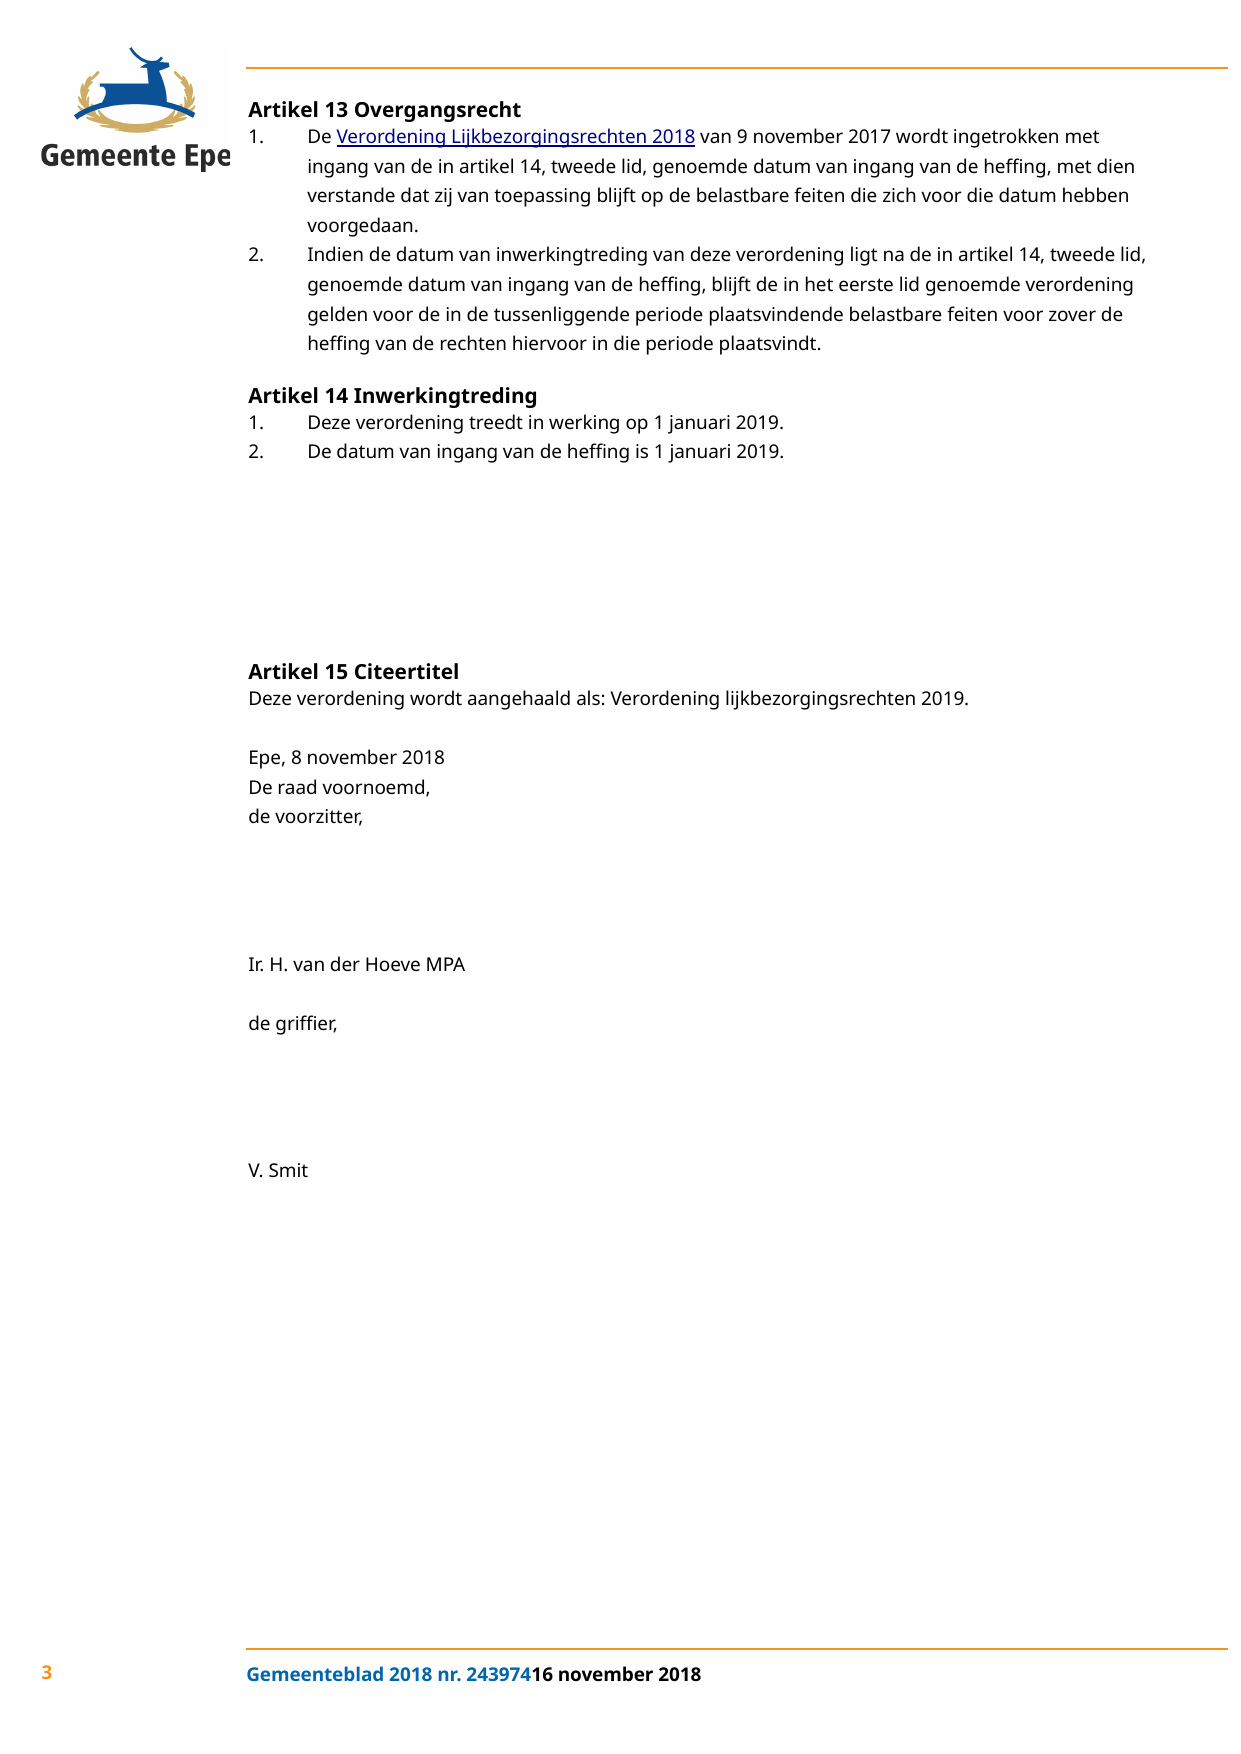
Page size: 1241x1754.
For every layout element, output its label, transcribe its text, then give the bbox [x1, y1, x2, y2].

text Artikel 15 Citeertitel [248, 657, 1152, 685]
text de voorzitter, [248, 803, 1152, 829]
text De raad voornoemd, [248, 774, 1152, 800]
list De datum van ingang van de heffing is 1 januari 2019. [248, 439, 1152, 464]
text Artikel 13 Overgangsrecht [248, 95, 1152, 123]
text Epe, 8 november 2018 [248, 744, 1152, 770]
text Artikel 14 Inwerkingtreding [248, 381, 1152, 409]
text Deze verordening wordt aangehaald als: Verordening lijkbezorgingsrechten 2019. [248, 685, 1152, 711]
list De Verordening Lijkbezorgingsrechten 2018 van 9 november 2017 wordt ingetrokken met ingang van de in artikel 14, tweede lid, genoemde datum van ingang van de heffing, met dien verstande dat zij van toepassing blijft op de belastbare feiten die zich voor die datum hebben voorgedaan. [248, 123, 1152, 238]
table_header [248, 893, 1152, 918]
list Indien de datum van inwerkingtreding van deze verordening ligt na de in artikel 14, tweede lid, genoemde datum van ingang van de heffing, blijft de in het eerste lid genoemde verordening gelden voor de in de tussenliggende periode plaatsvindende belastbare feiten voor zover de heffing van de rechten hiervoor in die periode plaatsvindt. [248, 242, 1152, 356]
table_header [248, 1099, 1152, 1125]
text Ir. H. van der Hoeve MPA [248, 951, 1152, 977]
text de griffier, [248, 1010, 1152, 1036]
text V. Smit [248, 1157, 1152, 1183]
picture [41, 47, 231, 172]
list Deze verordening treedt in werking op 1 januari 2019. [248, 409, 1152, 435]
